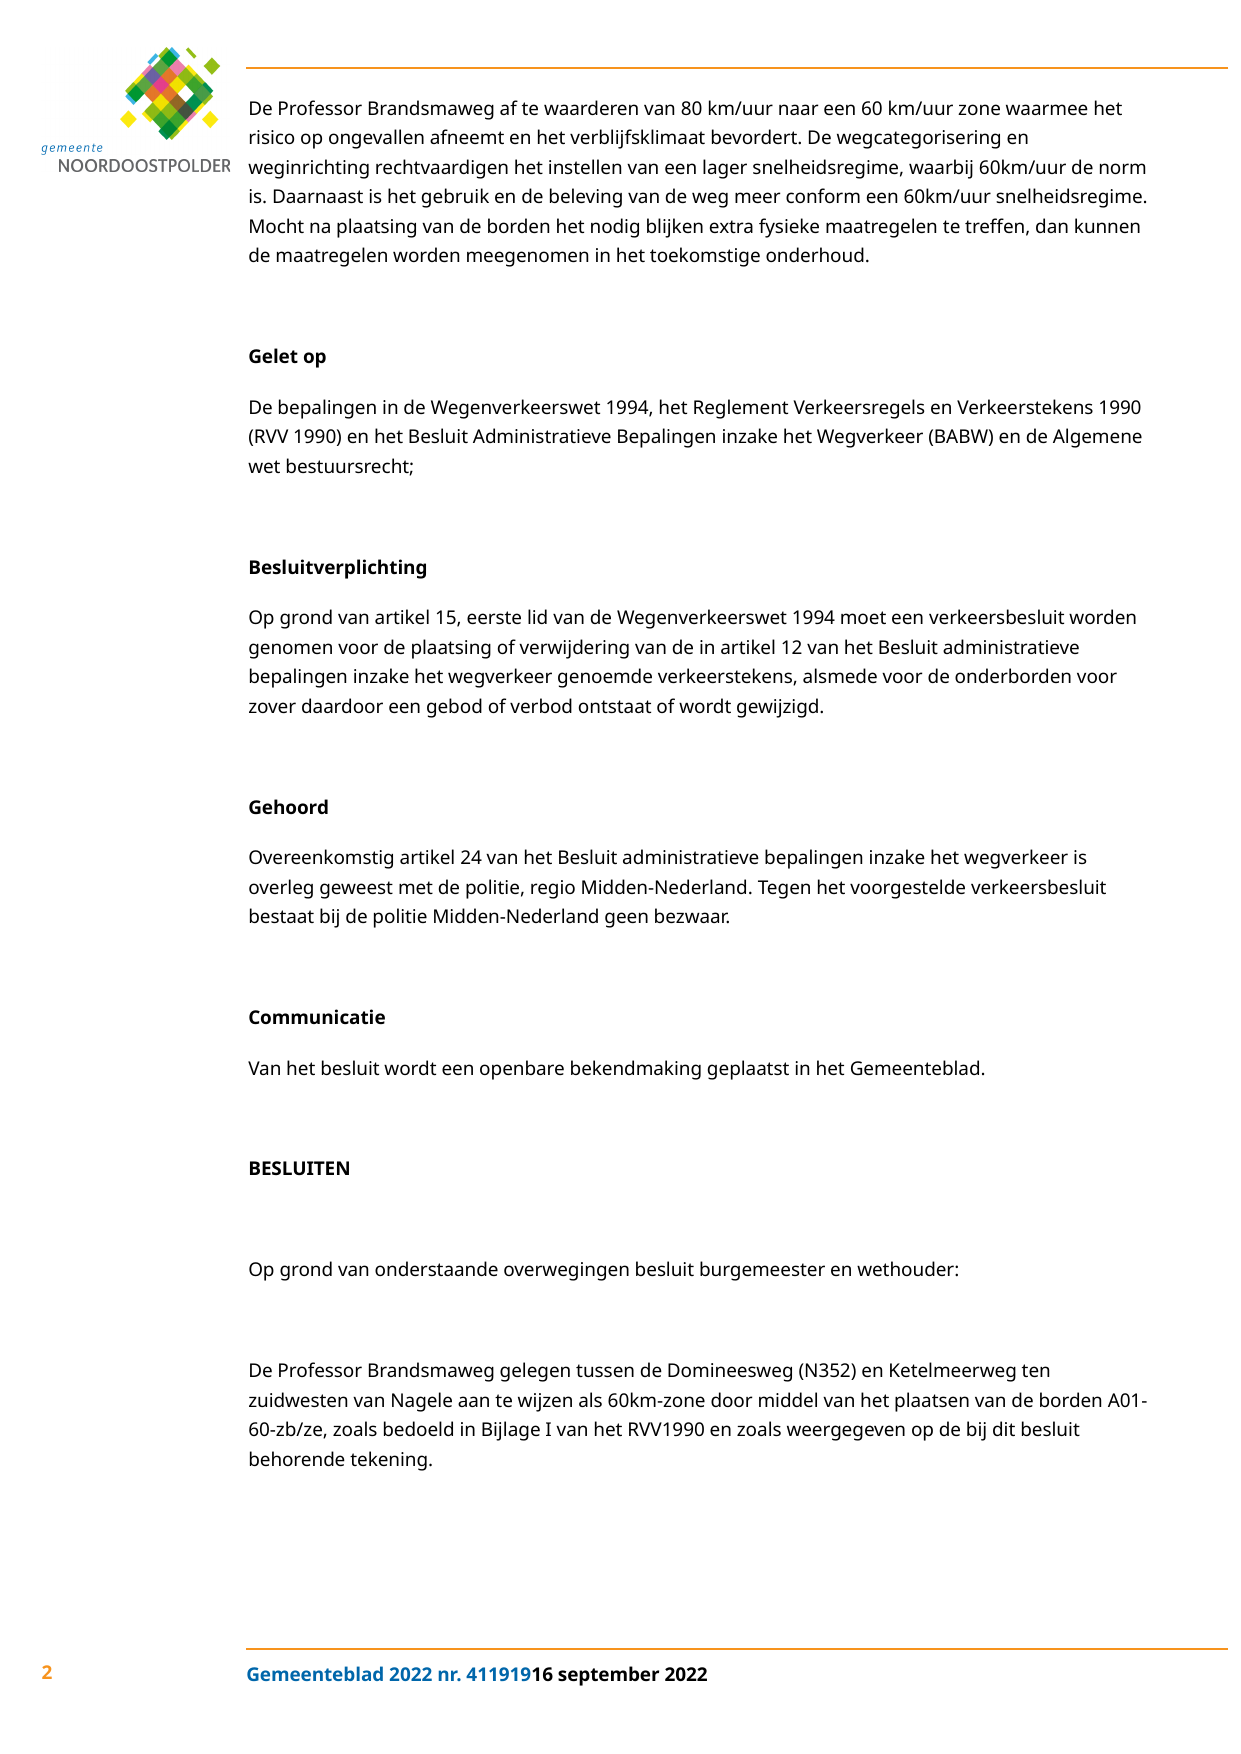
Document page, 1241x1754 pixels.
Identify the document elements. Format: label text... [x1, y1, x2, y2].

text BESLUITEN [248, 1156, 1152, 1181]
text Op grond van artikel 15, eerste lid van de Wegenverkeerswet 1994 moet een verkeersbesluit worden genomen voor de plaatsing of verwijdering van de in artikel 12 van het Besluit administratieve bepalingen inzake het wegverkeer genoemde verkeerstekens, alsmede voor de onderborden voor zover daardoor een gebod of verbod ontstaat of wordt gewijzigd. [248, 604, 1152, 719]
text Gehoord [248, 794, 1152, 820]
text Overeenkomstig artikel 24 van het Besluit administratieve bepalingen inzake het wegverkeer is overleg geweest met de politie, regio Midden-Nederland. Tegen het voorgestelde verkeersbesluit bestaat bij de politie Midden-Nederland geen bezwaar. [248, 844, 1152, 929]
text De Professor Brandsmaweg af te waarderen van 80 km/uur naar een 60 km/uur zone waarmee het risico op ongevallen afneemt en het verblijfsklimaat bevordert. De wegcategorisering en weginrichting rechtvaardigen het instellen van een lager snelheidsregime, waarbij 60km/uur de norm is. Daarnaast is het gebruik en de beleving van de weg meer conform een 60km/uur snelheidsregime. Mocht na plaatsing van de borden het nodig blijken extra fysieke maatregelen te treffen, dan kunnen de maatregelen worden meegenomen in het toekomstige onderhoud. [248, 95, 1152, 268]
text Op grond van onderstaande overwegingen besluit burgemeester en wethouder: [248, 1256, 1152, 1282]
text Besluitverplichting [248, 554, 1152, 580]
text Communicatie [248, 1004, 1152, 1030]
text De Professor Brandsmaweg gelegen tussen de Domineesweg (N352) en Ketelmeerweg ten zuidwesten van Nagele aan te wijzen als 60km-zone door middel van het plaatsen van de borden A01-60-zb/ze, zoals bedoeld in Bijlage I van het RVV1990 en zoals weergegeven op de bij dit besluit behorende tekening. [248, 1357, 1152, 1472]
picture [41, 47, 231, 172]
text Gelet op [248, 343, 1152, 369]
text Van het besluit wordt een openbare bekendmaking geplaatst in het Gemeenteblad. [248, 1055, 1152, 1081]
text De bepalingen in de Wegenverkeerswet 1994, het Reglement Verkeersregels en Verkeerstekens 1990 (RVV 1990) en het Besluit Administratieve Bepalingen inzake het Wegverkeer (BABW) en de Algemene wet bestuursrecht; [248, 394, 1152, 479]
